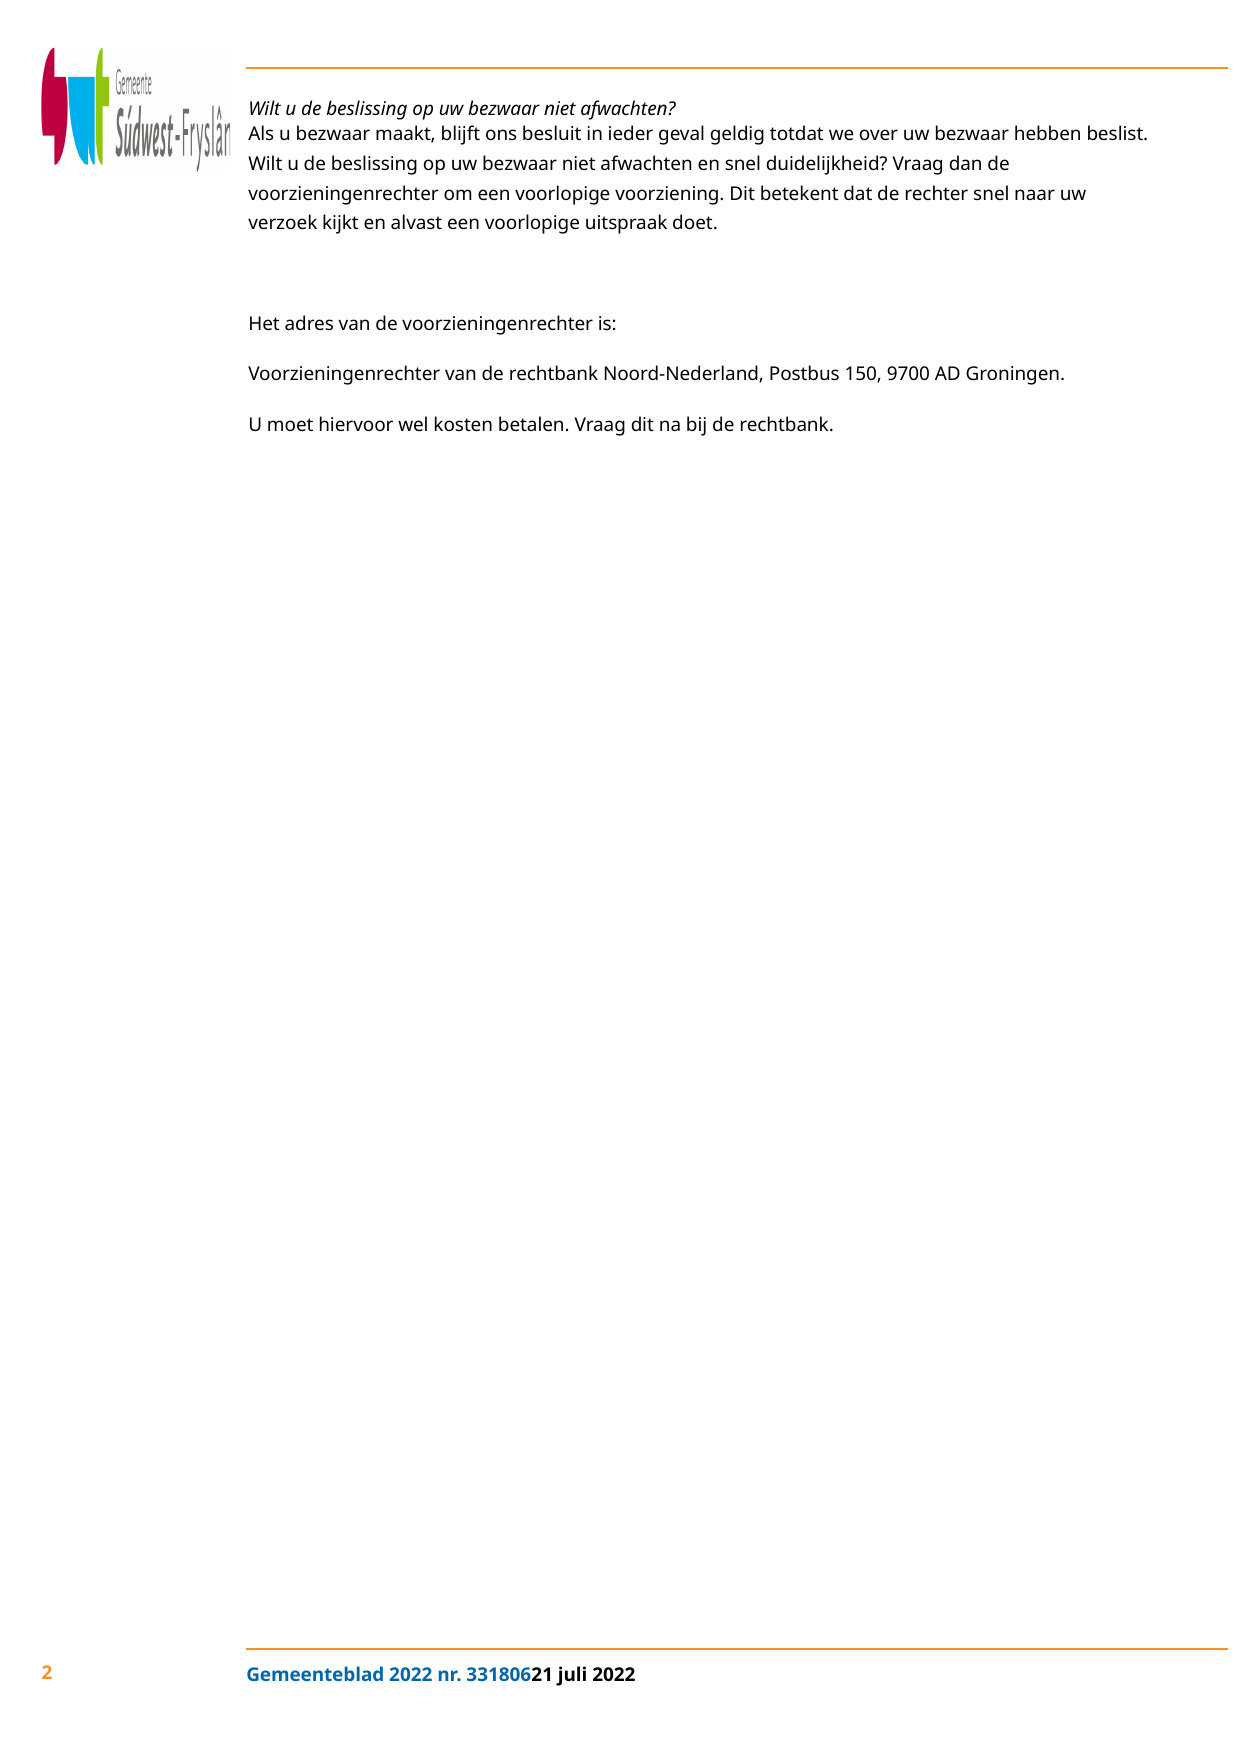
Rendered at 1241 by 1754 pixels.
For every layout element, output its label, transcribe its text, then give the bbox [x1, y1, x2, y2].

text Het adres van de voorzieningenrechter is: [248, 310, 1152, 336]
picture [41, 47, 231, 172]
text Als u bezwaar maakt, blijft ons besluit in ieder geval geldig totdat we over uw bezwaar hebben beslist. Wilt u de beslissing op uw bezwaar niet afwachten en snel duidelijkheid? Vraag dan de voorzieningenrechter om een voorlopige voorziening. Dit betekent dat de rechter snel naar uw verzoek kijkt en alvast een voorlopige uitspraak doet. [248, 121, 1152, 235]
text Voorzieningenrechter van de rechtbank Noord-Nederland, Postbus 150, 9700 AD Groningen. [248, 361, 1152, 386]
text U moet hiervoor wel kosten betalen. Vraag dit na bij de rechtbank. [248, 411, 1152, 437]
text Wilt u de beslissing op uw bezwaar niet afwachten? [248, 95, 1152, 121]
